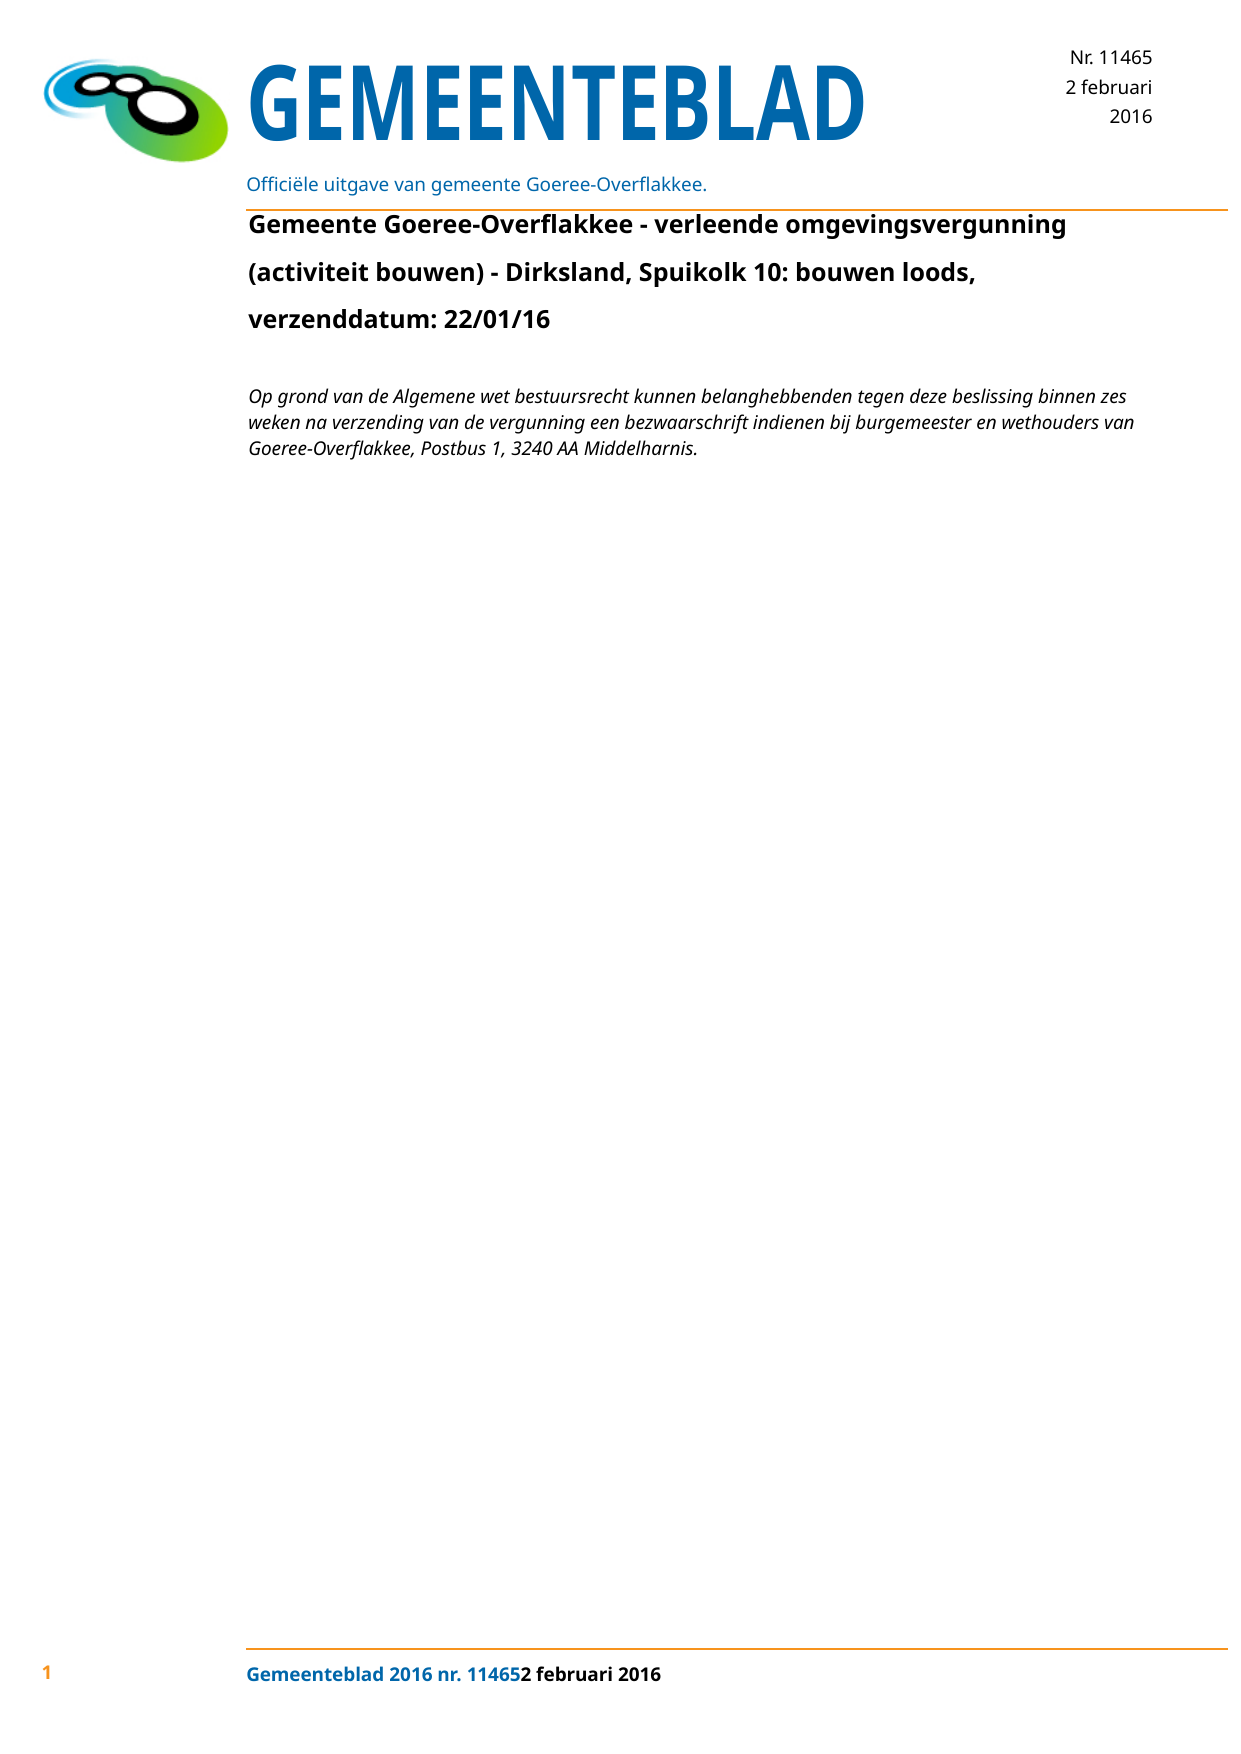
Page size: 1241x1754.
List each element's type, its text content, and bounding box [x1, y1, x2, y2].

text Op grond van de Algemene wet bestuursrecht kunnen belanghebbenden tegen deze beslissing binnen zes weken na verzending van de vergunning een bezwaarschrift indienen bij burgemeester en wethouders van Goeree-Overflakkee, Postbus 1, 3240 AA Middelharnis. [248, 384, 1152, 461]
text Gemeente Goeree-Overflakkee - verleende omgevingsvergunning (activiteit bouwen) - Dirksland, Spuikolk 10: bouwen loods, verzenddatum: 22/01/16 [248, 211, 1152, 336]
picture [41, 47, 231, 172]
